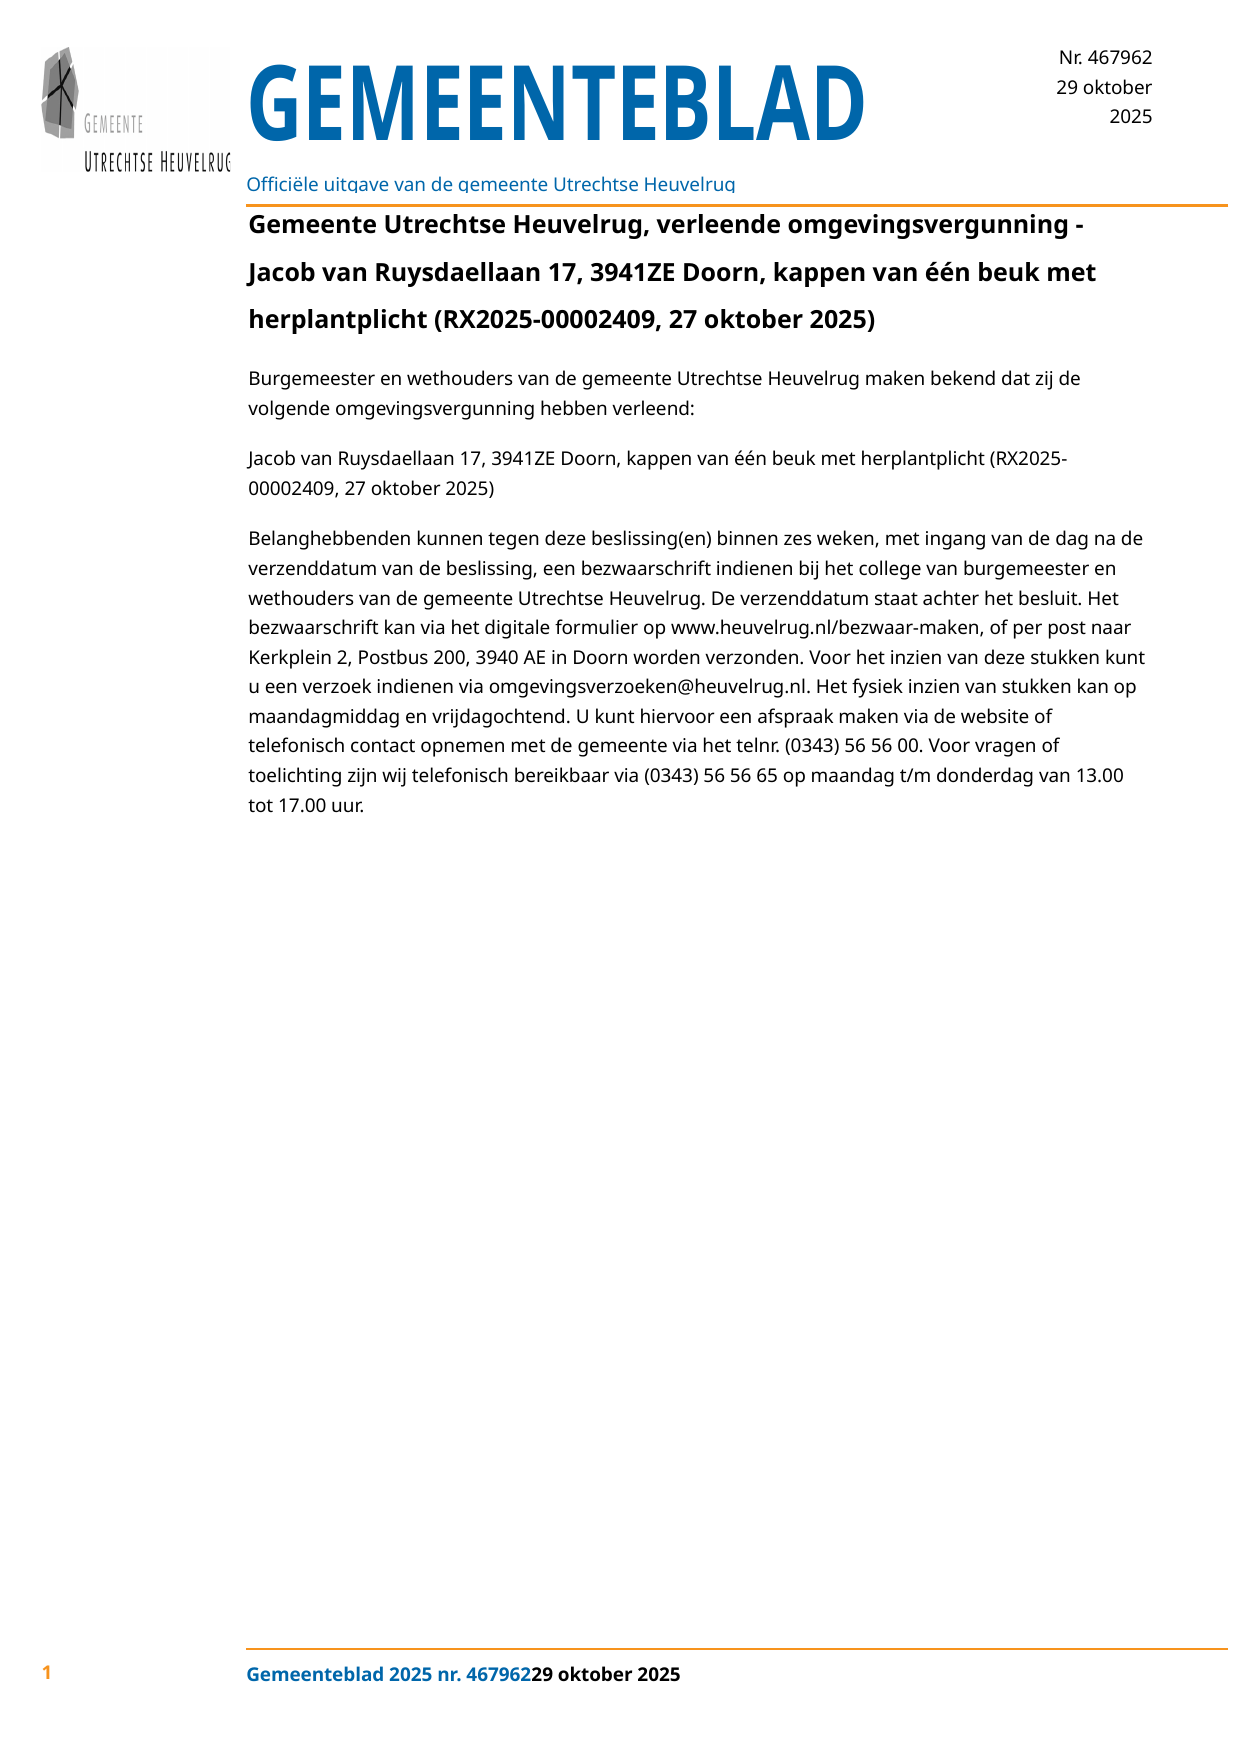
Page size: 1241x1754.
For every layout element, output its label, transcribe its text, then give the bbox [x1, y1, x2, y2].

text Burgemeester en wethouders van de gemeente Utrechtse Heuvelrug maken bekend dat zij de volgende omgevingsvergunning hebben verleend: [248, 366, 1152, 421]
picture [41, 47, 231, 172]
text Gemeente Utrechtse Heuvelrug, verleende omgevingsvergunning - Jacob van Ruysdaellaan 17, 3941ZE Doorn, kappen van één beuk met herplantplicht (RX2025-00002409, 27 oktober 2025) [248, 207, 1152, 336]
text Jacob van Ruysdaellaan 17, 3941ZE Doorn, kappen van één beuk met herplantplicht (RX2025-00002409, 27 oktober 2025) [248, 446, 1152, 501]
text Belanghebbenden kunnen tegen deze beslissing(en) binnen zes weken, met ingang van de dag na de verzenddatum van de beslissing, een bezwaarschrift indienen bij het college van burgemeester en wethouders van de gemeente Utrechtse Heuvelrug. De verzenddatum staat achter het besluit. Het bezwaarschrift kan via het digitale formulier op www.heuvelrug.nl/bezwaar-maken, of per post naar Kerkplein 2, Postbus 200, 3940 AE in Doorn worden verzonden. Voor het inzien van deze stukken kunt u een verzoek indienen via omgevingsverzoeken@heuvelrug.nl. Het fysiek inzien van stukken kan op maandagmiddag en vrijdagochtend. U kunt hiervoor een afspraak maken via de website of telefonisch contact opnemen met de gemeente via het telnr. (0343) 56 56 00. Voor vragen of toelichting zijn wij telefonisch bereikbaar via (0343) 56 56 65 op maandag t/m donderdag van 13.00 tot 17.00 uur. [248, 526, 1152, 817]
